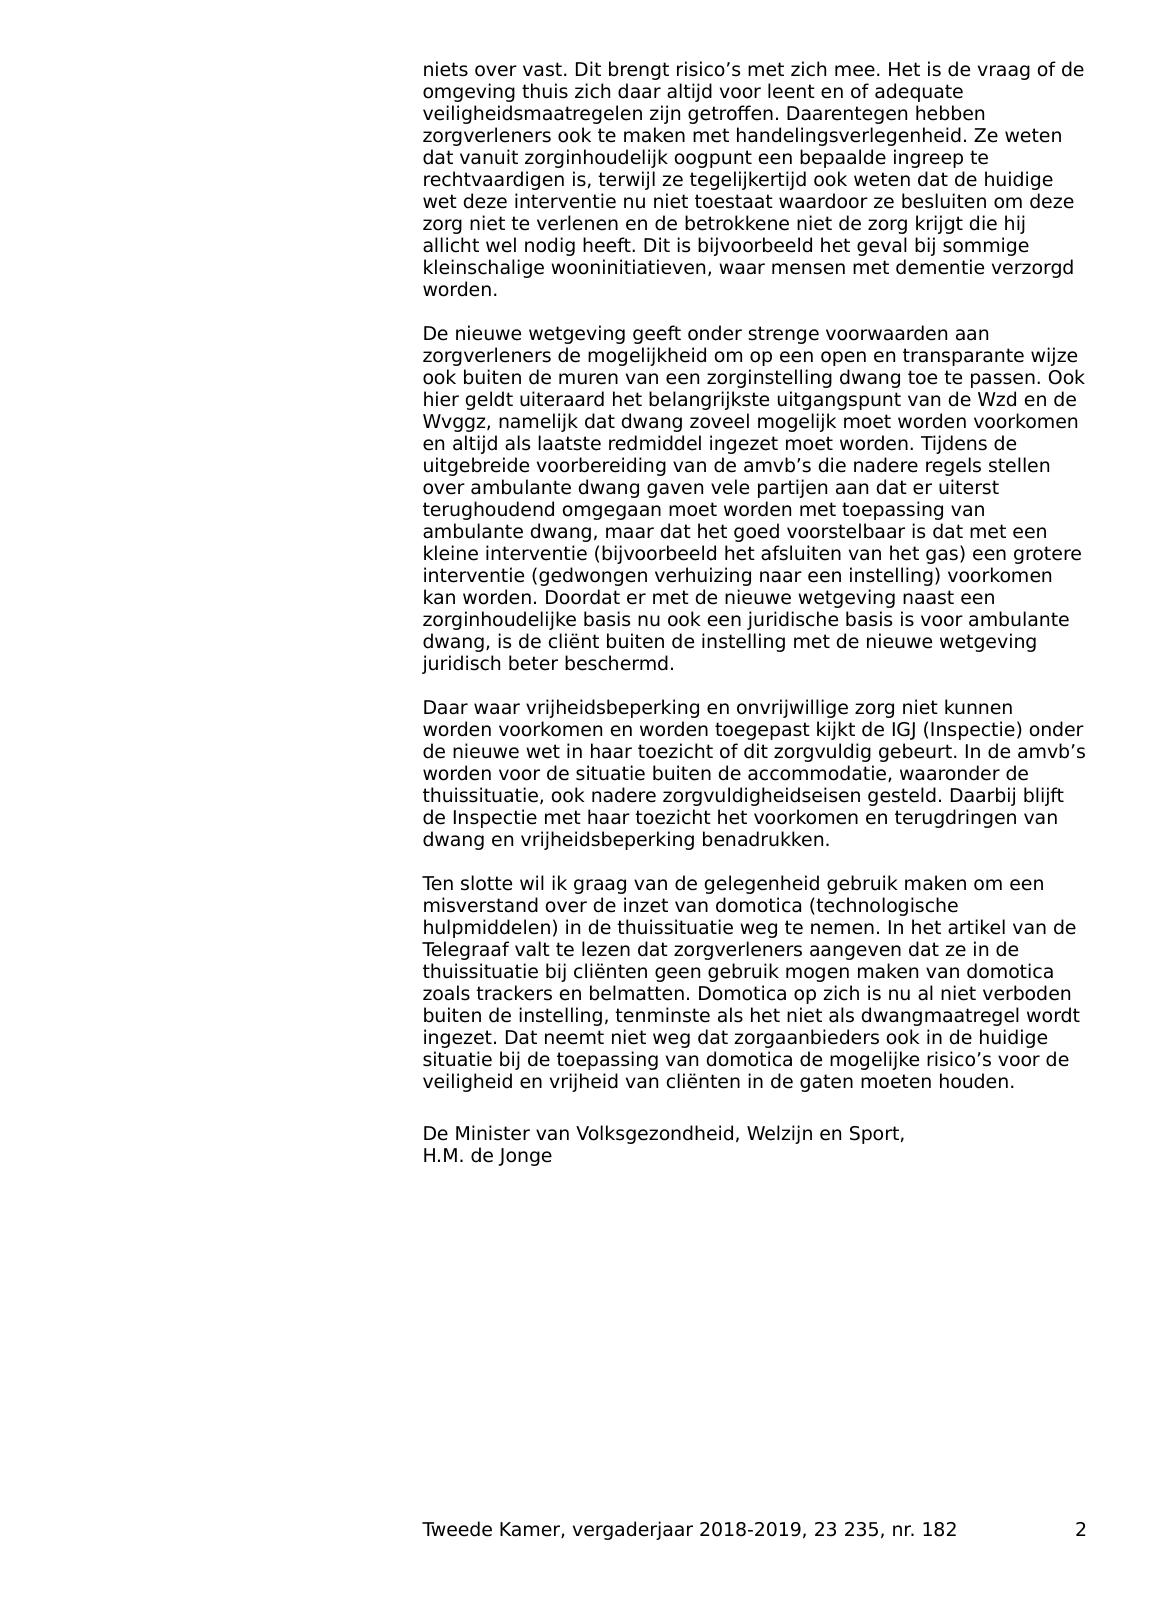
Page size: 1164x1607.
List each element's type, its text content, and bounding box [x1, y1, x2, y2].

text De Minister van Volksgezondheid, Welzijn en Sport, H.M. de Jonge [422, 1123, 1087, 1167]
text Daar waar vrijheidsbeperking en onvrijwillige zorg niet kunnen worden voorkomen en worden toegepast kijkt de IGJ (Inspectie) onder de nieuwe wet in haar toezicht of dit zorgvuldig gebeurt. In de amvb’s worden voor de situatie buiten de accommodatie, waaronder de thuissituatie, ook nadere zorgvuldigheidseisen gesteld. Daarbij blijft de Inspectie met haar toezicht het voorkomen en terugdringen van dwang en vrijheidsbeperking benadrukken. [422, 697, 1087, 851]
text Ten slotte wil ik graag van de gelegenheid gebruik maken om een misverstand over de inzet van domotica (technologische hulpmiddelen) in de thuissituatie weg te nemen. In het artikel van de Telegraaf valt te lezen dat zorgverleners aangeven dat ze in de thuissituatie bij cliënten geen gebruik mogen maken van domotica zoals trackers en belmatten. Domotica op zich is nu al niet verboden buiten de instelling, tenminste als het niet als dwangmaatregel wordt ingezet. Dat neemt niet weg dat zorgaanbieders ook in de huidige situatie bij de toepassing van domotica de mogelijke risico’s voor de veiligheid en vrijheid van cliënten in de gaten moeten houden. [422, 873, 1087, 1093]
text niets over vast. Dit brengt risico’s met zich mee. Het is de vraag of de omgeving thuis zich daar altijd voor leent en of adequate veiligheidsmaatregelen zijn getroffen. Daarentegen hebben zorgverleners ook te maken met handelingsverlegenheid. Ze weten dat vanuit zorginhoudelijk oogpunt een bepaalde ingreep te rechtvaardigen is, terwijl ze tegelijkertijd ook weten dat de huidige wet deze interventie nu niet toestaat waardoor ze besluiten om deze zorg niet te verlenen en de betrokkene niet de zorg krijgt die hij allicht wel nodig heeft. Dit is bijvoorbeeld het geval bij sommige kleinschalige wooninitiatieven, waar mensen met dementie verzorgd worden. [422, 59, 1087, 301]
text De nieuwe wetgeving geeft onder strenge voorwaarden aan zorgverleners de mogelijkheid om op een open en transparante wijze ook buiten de muren van een zorginstelling dwang toe te passen. Ook hier geldt uiteraard het belangrijkste uitgangspunt van de Wzd en de Wvggz, namelijk dat dwang zoveel mogelijk moet worden voorkomen en altijd als laatste redmiddel ingezet moet worden. Tijdens de uitgebreide voorbereiding van de amvb’s die nadere regels stellen over ambulante dwang gaven vele partijen aan dat er uiterst terughoudend omgegaan moet worden met toepassing van ambulante dwang, maar dat het goed voorstelbaar is dat met een kleine interventie (bijvoorbeeld het afsluiten van het gas) een grotere interventie (gedwongen verhuizing naar een instelling) voorkomen kan worden. Doordat er met de nieuwe wetgeving naast een zorginhoudelijke basis nu ook een juridische basis is voor ambulante dwang, is de cliënt buiten de instelling met de nieuwe wetgeving juridisch beter beschermd. [422, 323, 1087, 675]
